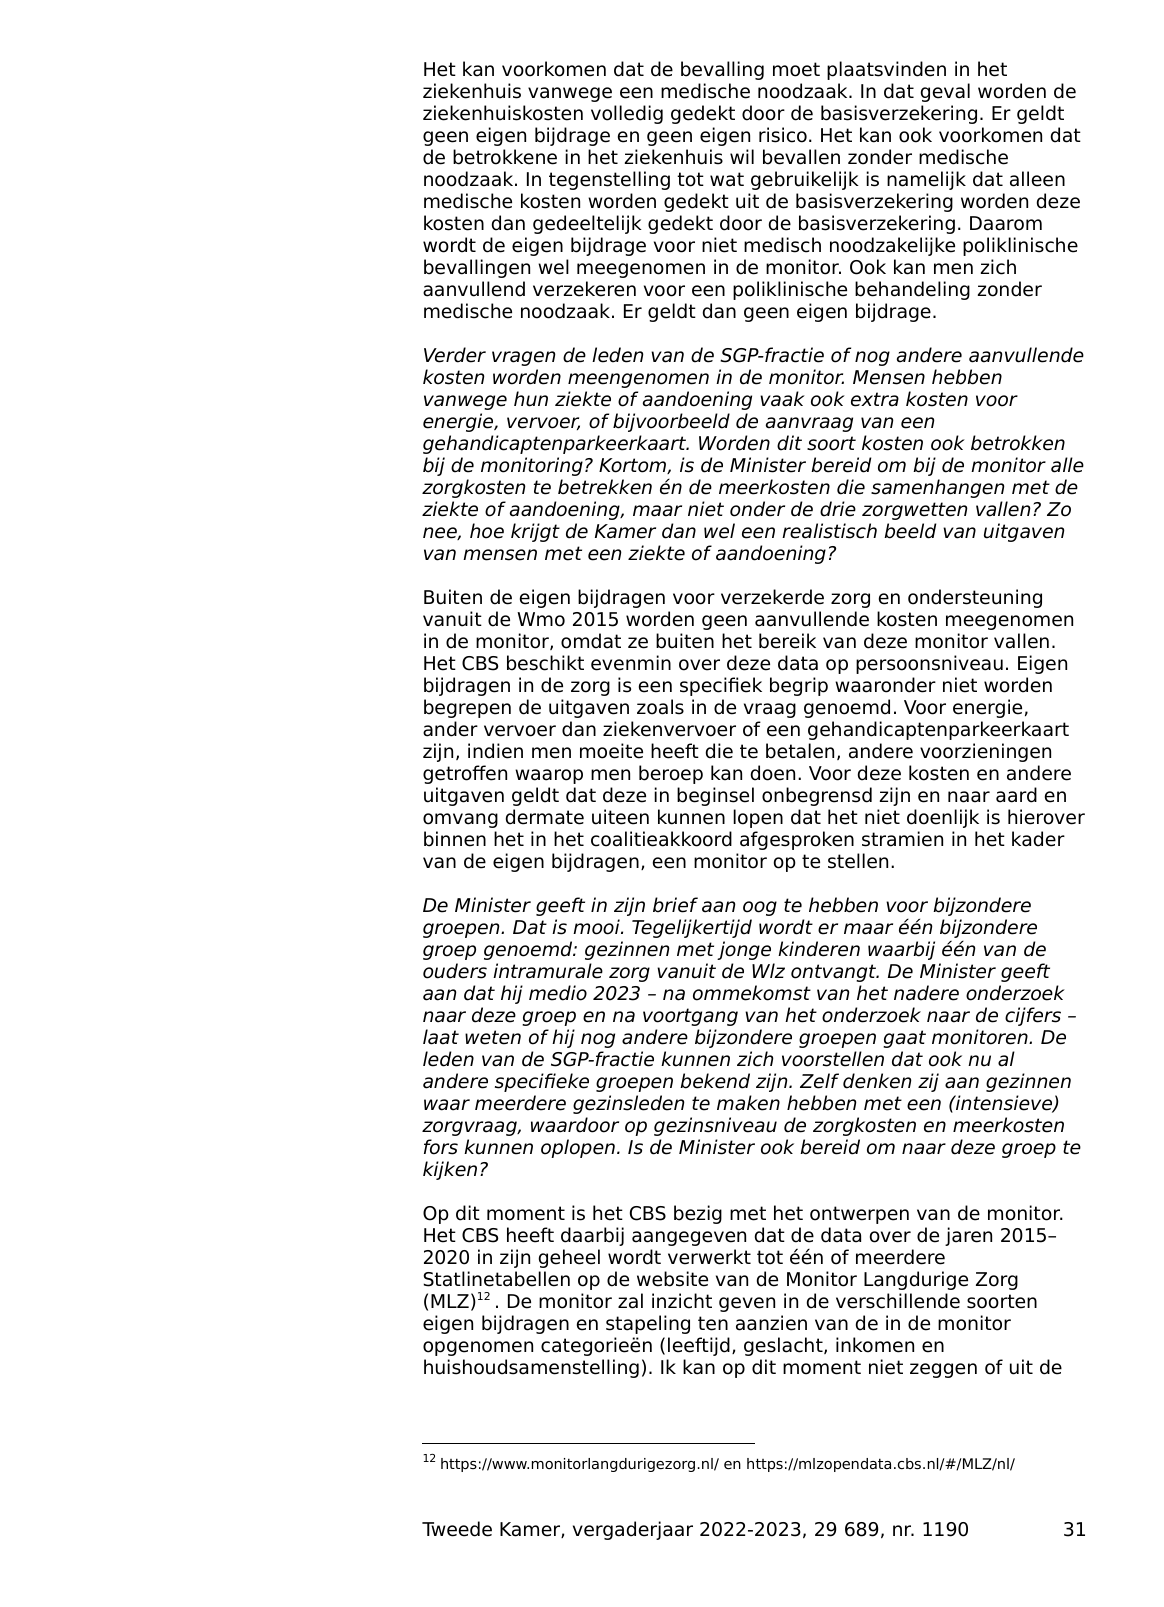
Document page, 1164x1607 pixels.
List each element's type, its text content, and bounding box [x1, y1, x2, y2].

text De Minister geeft in zijn brief aan oog te hebben voor bijzondere groepen. Dat is mooi. Tegelijkertijd wordt er maar één bijzondere groep genoemd: gezinnen met jonge kinderen waarbij één van de ouders intramurale zorg vanuit de Wlz ontvangt. De Minister geeft aan dat hij medio 2023 – na ommekomst van het nadere onderzoek naar deze groep en na voortgang van het onderzoek naar de cijfers – laat weten of hij nog andere bijzondere groepen gaat monitoren. De leden van de SGP-fractie kunnen zich voorstellen dat ook nu al andere specifieke groepen bekend zijn. Zelf denken zij aan gezinnen waar meerdere gezinsleden te maken hebben met een (intensieve) zorgvraag, waardoor op gezinsniveau de zorgkosten en meerkosten fors kunnen oplopen. Is de Minister ook bereid om naar deze groep te kijken? [422, 895, 1087, 1181]
text Op dit moment is het CBS bezig met het ontwerpen van de monitor. Het CBS heeft daarbij aangegeven dat de data over de jaren 2015–2020 in zijn geheel wordt verwerkt tot één of meerdere Statlinetabellen op de website van de Monitor Langdurige Zorg (MLZ). De monitor zal inzicht geven in de verschillende soorten eigen bijdragen en stapeling ten aanzien van de in de monitor opgenomen categorieën (leeftijd, geslacht, inkomen en huishoudsamenstelling). Ik kan op dit moment niet zeggen of uit de [422, 1203, 1087, 1379]
text Het kan voorkomen dat de bevalling moet plaatsvinden in het ziekenhuis vanwege een medische noodzaak. In dat geval worden de ziekenhuiskosten volledig gedekt door de basisverzekering. Er geldt geen eigen bijdrage en geen eigen risico. Het kan ook voorkomen dat de betrokkene in het ziekenhuis wil bevallen zonder medische noodzaak. In tegenstelling tot wat gebruikelijk is namelijk dat alleen medische kosten worden gedekt uit de basisverzekering worden deze kosten dan gedeeltelijk gedekt door de basisverzekering. Daarom wordt de eigen bijdrage voor niet medisch noodzakelijke poliklinische bevallingen wel meegenomen in de monitor. Ook kan men zich aanvullend verzekeren voor een poliklinische behandeling zonder medische noodzaak. Er geldt dan geen eigen bijdrage. [422, 59, 1087, 323]
text Verder vragen de leden van de SGP-fractie of nog andere aanvullende kosten worden meengenomen in de monitor. Mensen hebben vanwege hun ziekte of aandoening vaak ook extra kosten voor energie, vervoer, of bijvoorbeeld de aanvraag van een gehandicaptenparkeerkaart. Worden dit soort kosten ook betrokken bij de monitoring? Kortom, is de Minister bereid om bij de monitor alle zorgkosten te betrekken én de meerkosten die samenhangen met de ziekte of aandoening, maar niet onder de drie zorgwetten vallen? Zo nee, hoe krijgt de Kamer dan wel een realistisch beeld van uitgaven van mensen met een ziekte of aandoening? [422, 345, 1087, 565]
text https://www.monitorlangdurigezorg.nl/ en https://mlzopendata.cbs.nl/#/MLZ/nl/ [422, 1452, 1087, 1474]
text Buiten de eigen bijdragen voor verzekerde zorg en ondersteuning vanuit de Wmo 2015 worden geen aanvullende kosten meegenomen in de monitor, omdat ze buiten het bereik van deze monitor vallen. Het CBS beschikt evenmin over deze data op persoonsniveau. Eigen bijdragen in de zorg is een specifiek begrip waaronder niet worden begrepen de uitgaven zoals in de vraag genoemd. Voor energie, ander vervoer dan ziekenvervoer of een gehandicaptenparkeerkaart zijn, indien men moeite heeft die te betalen, andere voorzieningen getroffen waarop men beroep kan doen. Voor deze kosten en andere uitgaven geldt dat deze in beginsel onbegrensd zijn en naar aard en omvang dermate uiteen kunnen lopen dat het niet doenlijk is hierover binnen het in het coalitieakkoord afgesproken stramien in het kader van de eigen bijdragen, een monitor op te stellen. [422, 587, 1087, 873]
